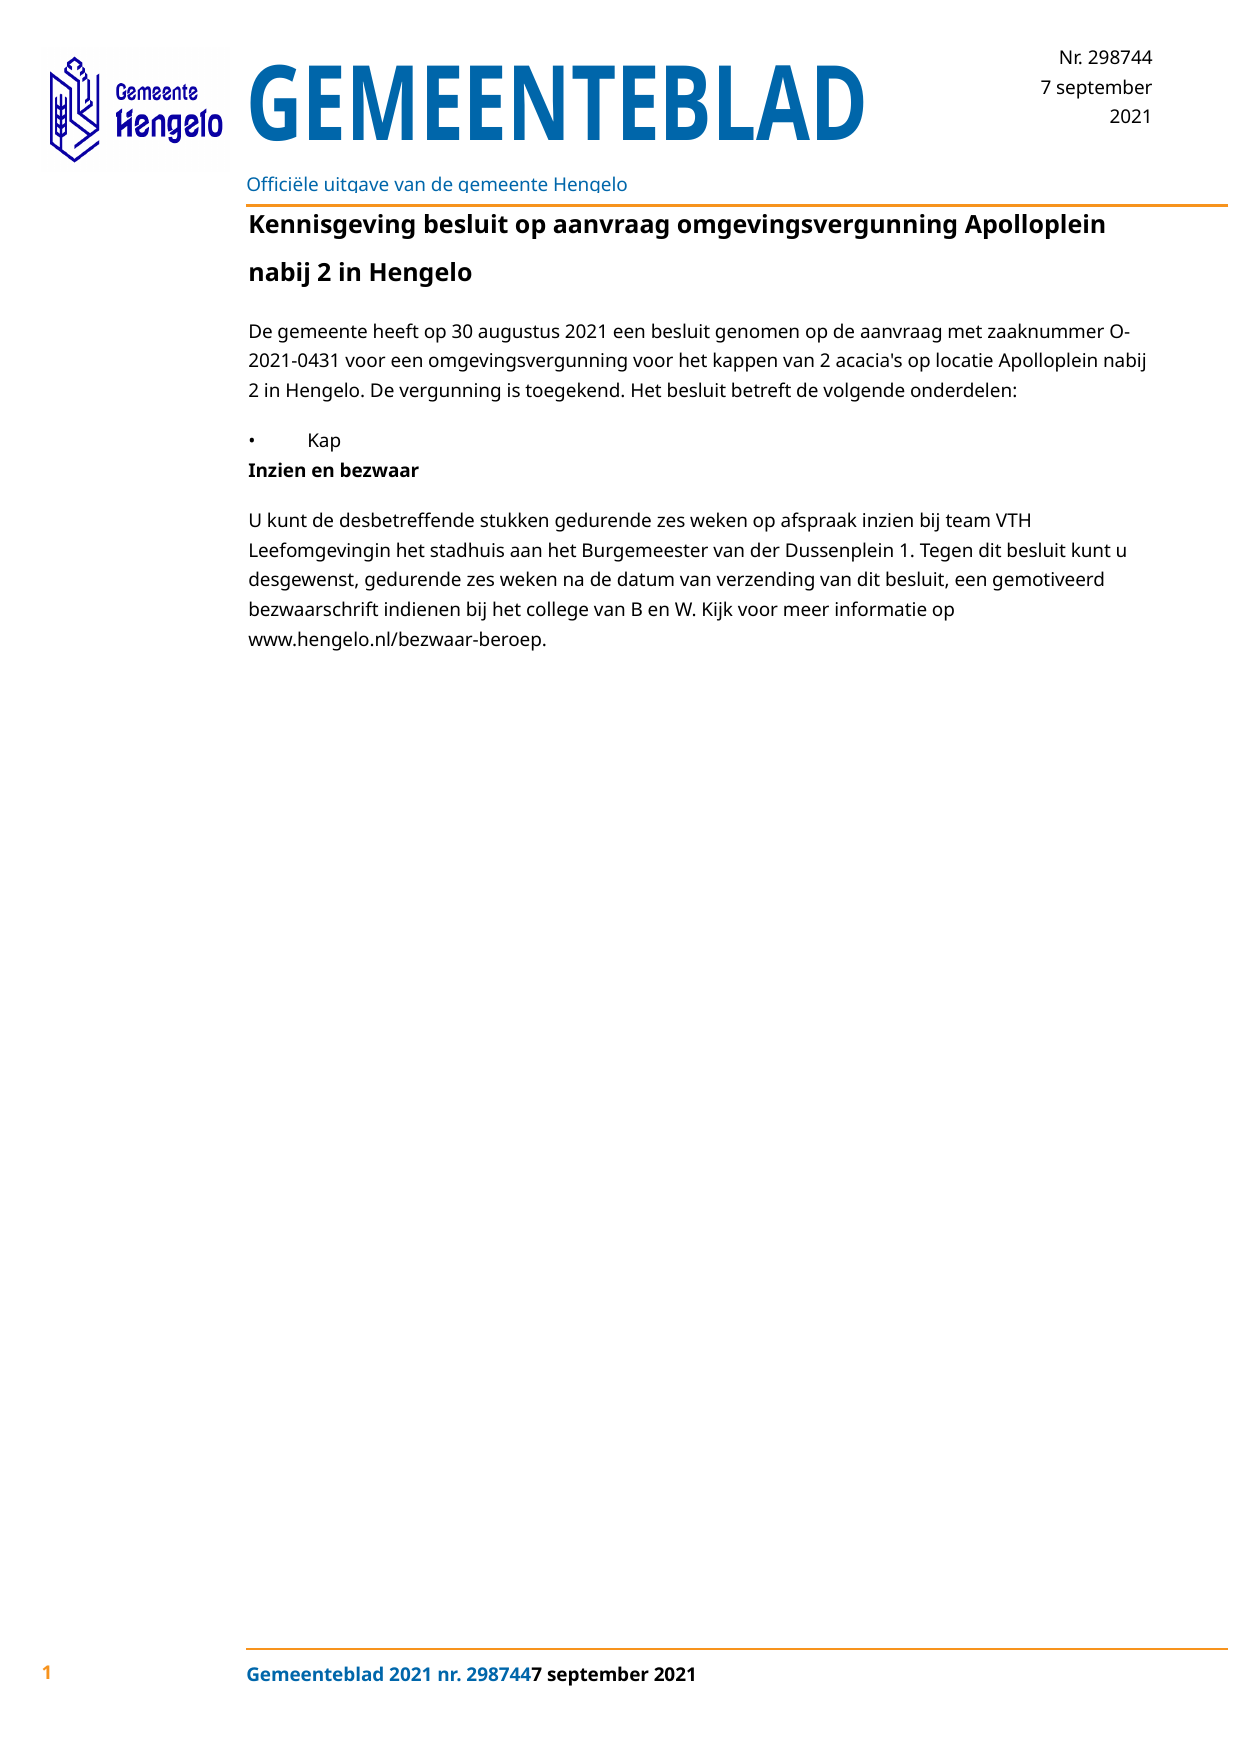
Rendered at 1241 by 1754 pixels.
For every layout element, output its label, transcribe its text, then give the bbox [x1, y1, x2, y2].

text De gemeente heeft op 30 augustus 2021 een besluit genomen op de aanvraag met zaaknummer O-2021-0431 voor een omgevingsvergunning voor het kappen van 2 acacia's op locatie Apolloplein nabij 2 in Hengelo. De vergunning is toegekend. Het besluit betreft de volgende onderdelen: [248, 318, 1152, 403]
text Kennisgeving besluit op aanvraag omgevingsvergunning Apolloplein nabij 2 in Hengelo [248, 207, 1152, 288]
list Kap [248, 427, 1152, 453]
picture [41, 47, 231, 172]
text U kunt de desbetreffende stukken gedurende zes weken op afspraak inzien bij team VTH Leefomgevingin het stadhuis aan het Burgemeester van der Dussenplein 1. Tegen dit besluit kunt u desgewenst, gedurende zes weken na de datum van verzending van dit besluit, een gemotiveerd bezwaarschrift indienen bij het college van B en W. Kijk voor meer informatie op www.hengelo.nl/bezwaar-beroep. [248, 507, 1152, 652]
text Inzien en bezwaar [248, 457, 1152, 483]
